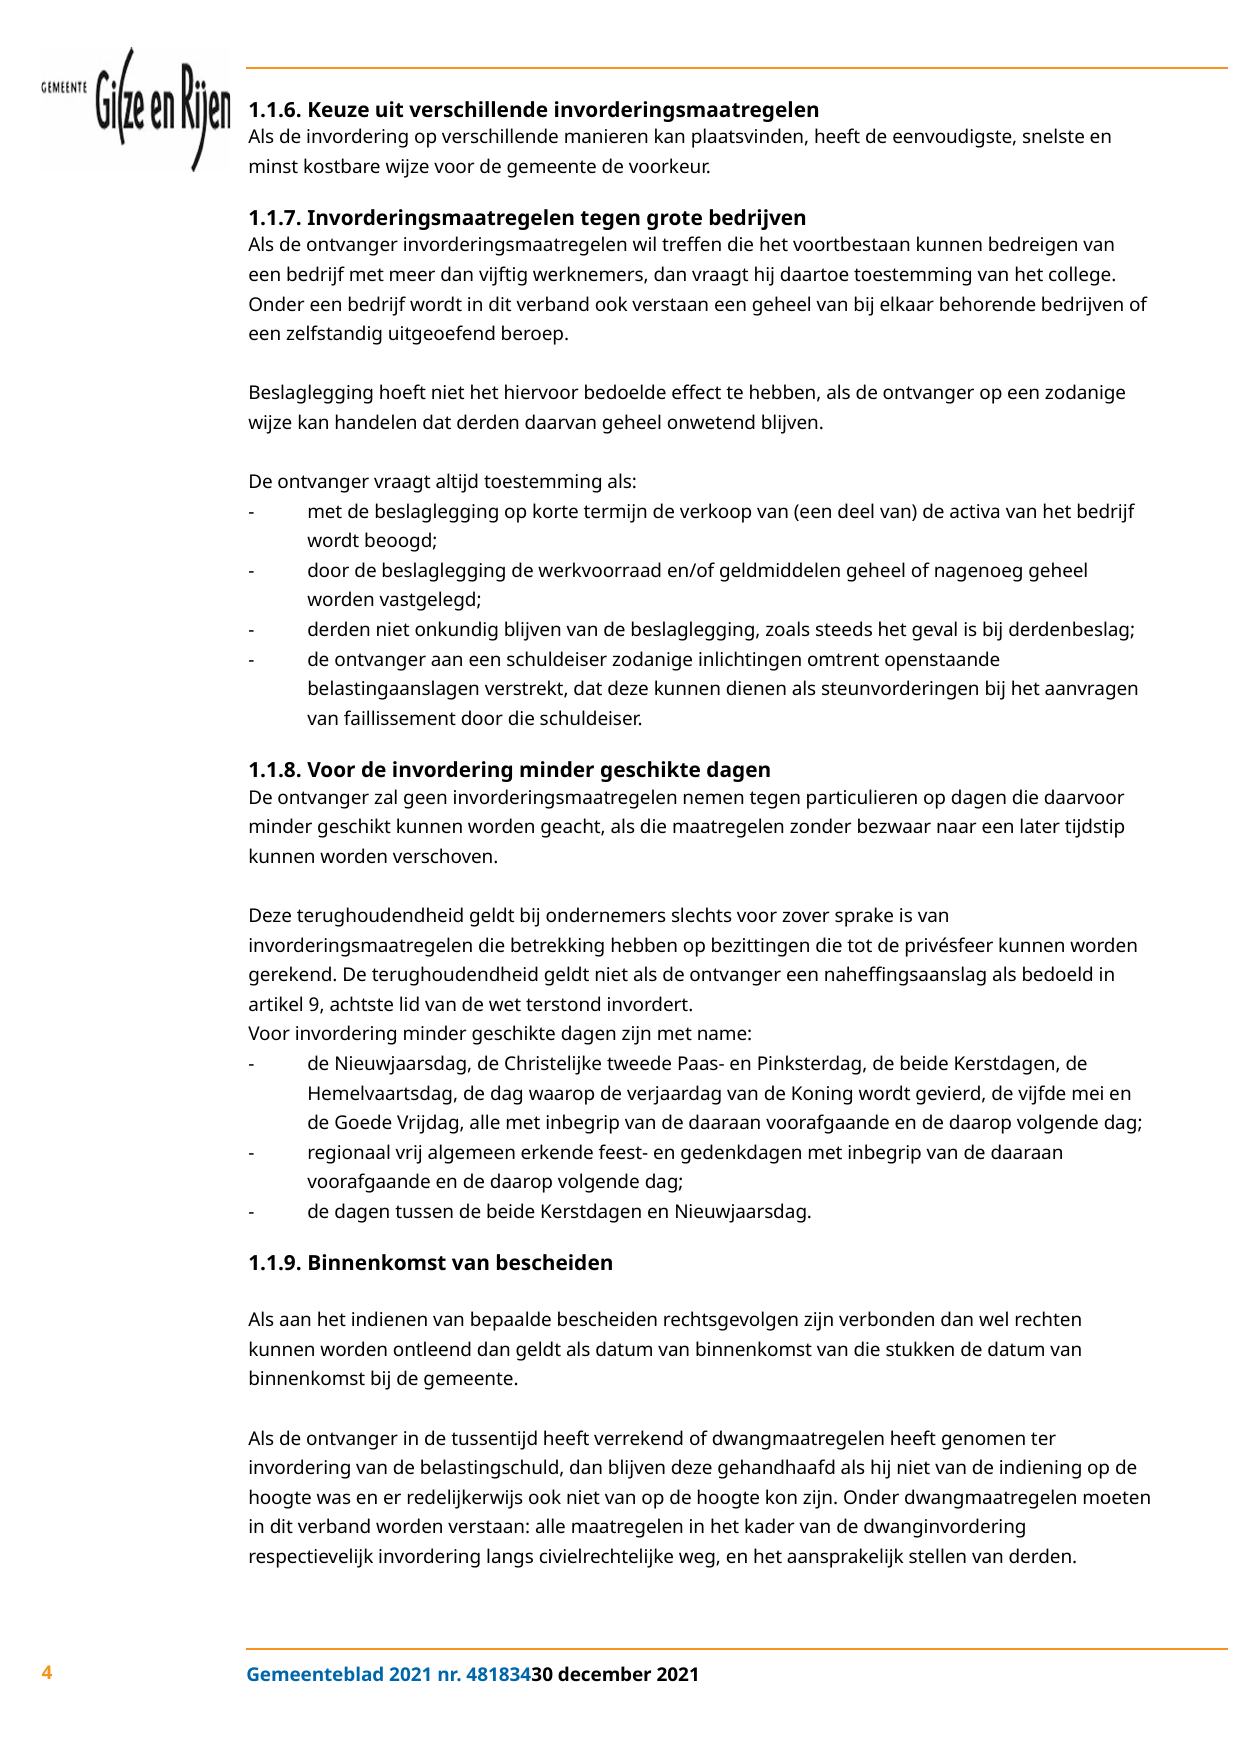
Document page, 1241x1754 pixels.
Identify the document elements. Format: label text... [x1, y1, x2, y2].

text 1.1.7. Invorderingsmaatregelen tegen grote bedrijven [248, 203, 1152, 232]
text De ontvanger vraagt altijd toestemming als: [248, 468, 1152, 494]
text Beslaglegging hoeft niet het hiervoor bedoelde effect te hebben, als de ontvanger op een zodanige wijze kan handelen dat derden daarvan geheel onwetend blijven. [248, 379, 1152, 435]
list regionaal vrij algemeen erkende feest- en gedenkdagen met inbegrip van de daaraan voorafgaande en de daarop volgende dag; [248, 1139, 1152, 1194]
text Als aan het indienen van bepaalde bescheiden rechtsgevolgen zijn verbonden dan wel rechten kunnen worden ontleend dan geldt als datum van binnenkomst van die stukken de datum van binnenkomst bij de gemeente. [248, 1306, 1152, 1391]
picture [41, 47, 231, 172]
text Voor invordering minder geschikte dagen zijn met name: [248, 1021, 1152, 1046]
text 1.1.8. Voor de invordering minder geschikte dagen [248, 755, 1152, 784]
list derden niet onkundig blijven van de beslaglegging, zoals steeds het geval is bij derdenbeslag; [248, 616, 1152, 642]
text Als de ontvanger invorderingsmaatregelen wil treffen die het voortbestaan kunnen bedreigen van een bedrijf met meer dan vijftig werknemers, dan vraagt hij daartoe toestemming van het college. Onder een bedrijf wordt in dit verband ook verstaan een geheel van bij elkaar behorende bedrijven of een zelfstandig uitgeoefend beroep. [248, 232, 1152, 346]
list de dagen tussen de beide Kerstdagen en Nieuwjaarsdag. [248, 1198, 1152, 1224]
list met de beslaglegging op korte termijn de verkoop van (een deel van) de activa van het bedrijf wordt beoogd; [248, 498, 1152, 553]
list door de beslaglegging de werkvoorraad en/of geldmiddelen geheel of nagenoeg geheel worden vastgelegd; [248, 557, 1152, 612]
text 1.1.6. Keuze uit verschillende invorderingsmaatregelen [248, 95, 1152, 123]
text Deze terughoudendheid geldt bij ondernemers slechts voor zover sprake is van invorderingsmaatregelen die betrekking hebben op bezittingen die tot de privésfeer kunnen worden gerekend. De terughoudendheid geldt niet als de ontvanger een naheffingsaanslag als bedoeld in artikel 9, achtste lid van de wet terstond invordert. [248, 902, 1152, 1017]
text Als de ontvanger in de tussentijd heeft verrekend of dwangmaatregelen heeft genomen ter invordering van de belastingschuld, dan blijven deze gehandhaafd als hij niet van de indiening op de hoogte was en er redelijkerwijs ook niet van op de hoogte kon zijn. Onder dwangmaatregelen moeten in dit verband worden verstaan: alle maatregelen in het kader van de dwanginvordering respectievelijk invordering langs civielrechtelijke weg, en het aansprakelijk stellen van derden. [248, 1425, 1152, 1569]
text Als de invordering op verschillende manieren kan plaatsvinden, heeft de eenvoudigste, snelste en minst kostbare wijze voor de gemeente de voorkeur. [248, 123, 1152, 178]
list de Nieuwjaarsdag, de Christelijke tweede Paas- en Pinksterdag, de beide Kerstdagen, de Hemelvaartsdag, de dag waarop de verjaardag van de Koning wordt gevierd, de vijfde mei en de Goede Vrijdag, alle met inbegrip van de daaraan voorafgaande en de daarop volgende dag; [248, 1050, 1152, 1135]
text 1.1.9. Binnenkomst van bescheiden [248, 1248, 1152, 1277]
text De ontvanger zal geen invorderingsmaatregelen nemen tegen particulieren op dagen die daarvoor minder geschikt kunnen worden geacht, als die maatregelen zonder bezwaar naar een later tijdstip kunnen worden verschoven. [248, 784, 1152, 869]
list de ontvanger aan een schuldeiser zodanige inlichtingen omtrent openstaande belastingaanslagen verstrekt, dat deze kunnen dienen als steunvorderingen bij het aanvragen van faillissement door die schuldeiser. [248, 646, 1152, 731]
